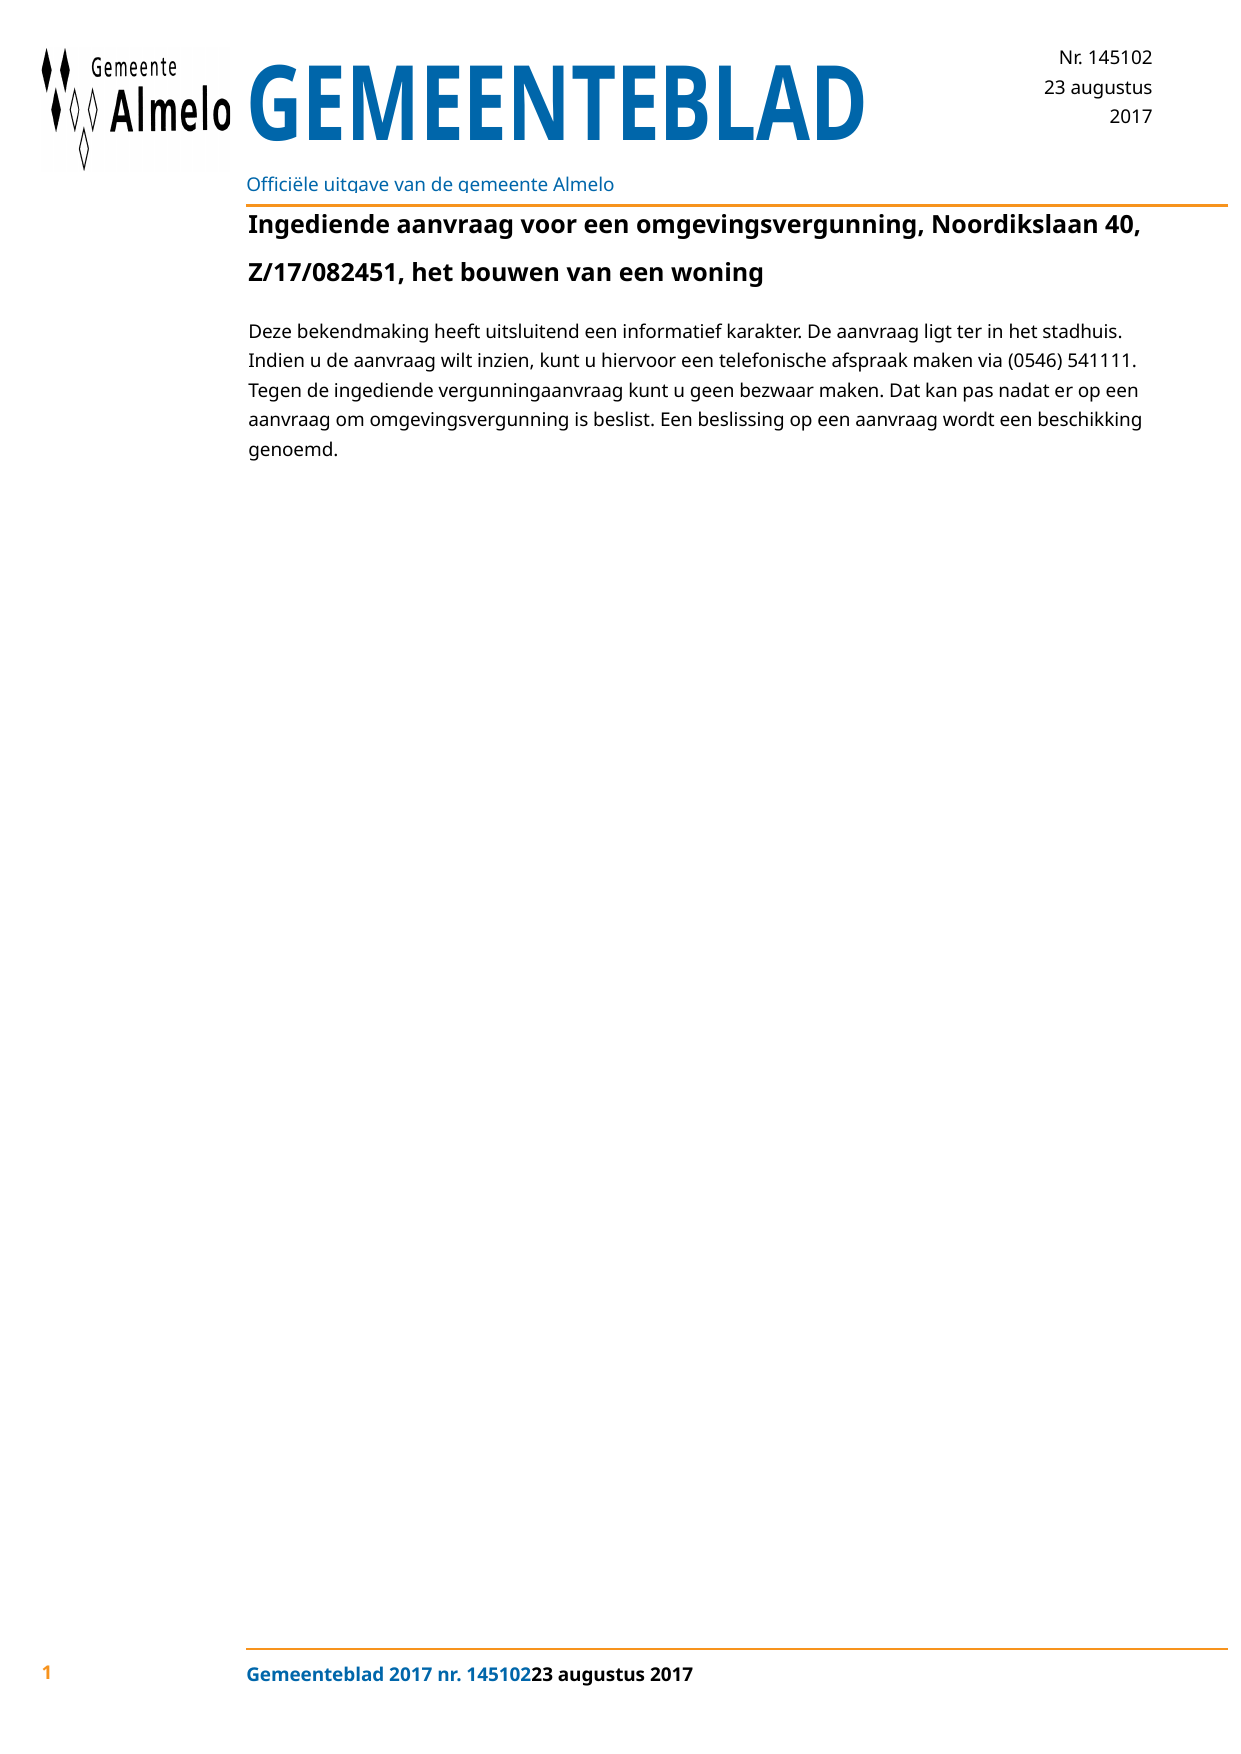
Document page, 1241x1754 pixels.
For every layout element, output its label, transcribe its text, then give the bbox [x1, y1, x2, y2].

text Deze bekendmaking heeft uitsluitend een informatief karakter. De aanvraag ligt ter in het stadhuis. Indien u de aanvraag wilt inzien, kunt u hiervoor een telefonische afspraak maken via (0546) 541111. Tegen de ingediende vergunningaanvraag kunt u geen bezwaar maken. Dat kan pas nadat er op een aanvraag om omgevingsvergunning is beslist. Een beslissing op een aanvraag wordt een beschikking genoemd. [248, 318, 1152, 462]
picture [41, 47, 231, 172]
text Ingediende aanvraag voor een omgevingsvergunning, Noordikslaan 40, Z/17/082451, het bouwen van een woning [248, 207, 1152, 288]
